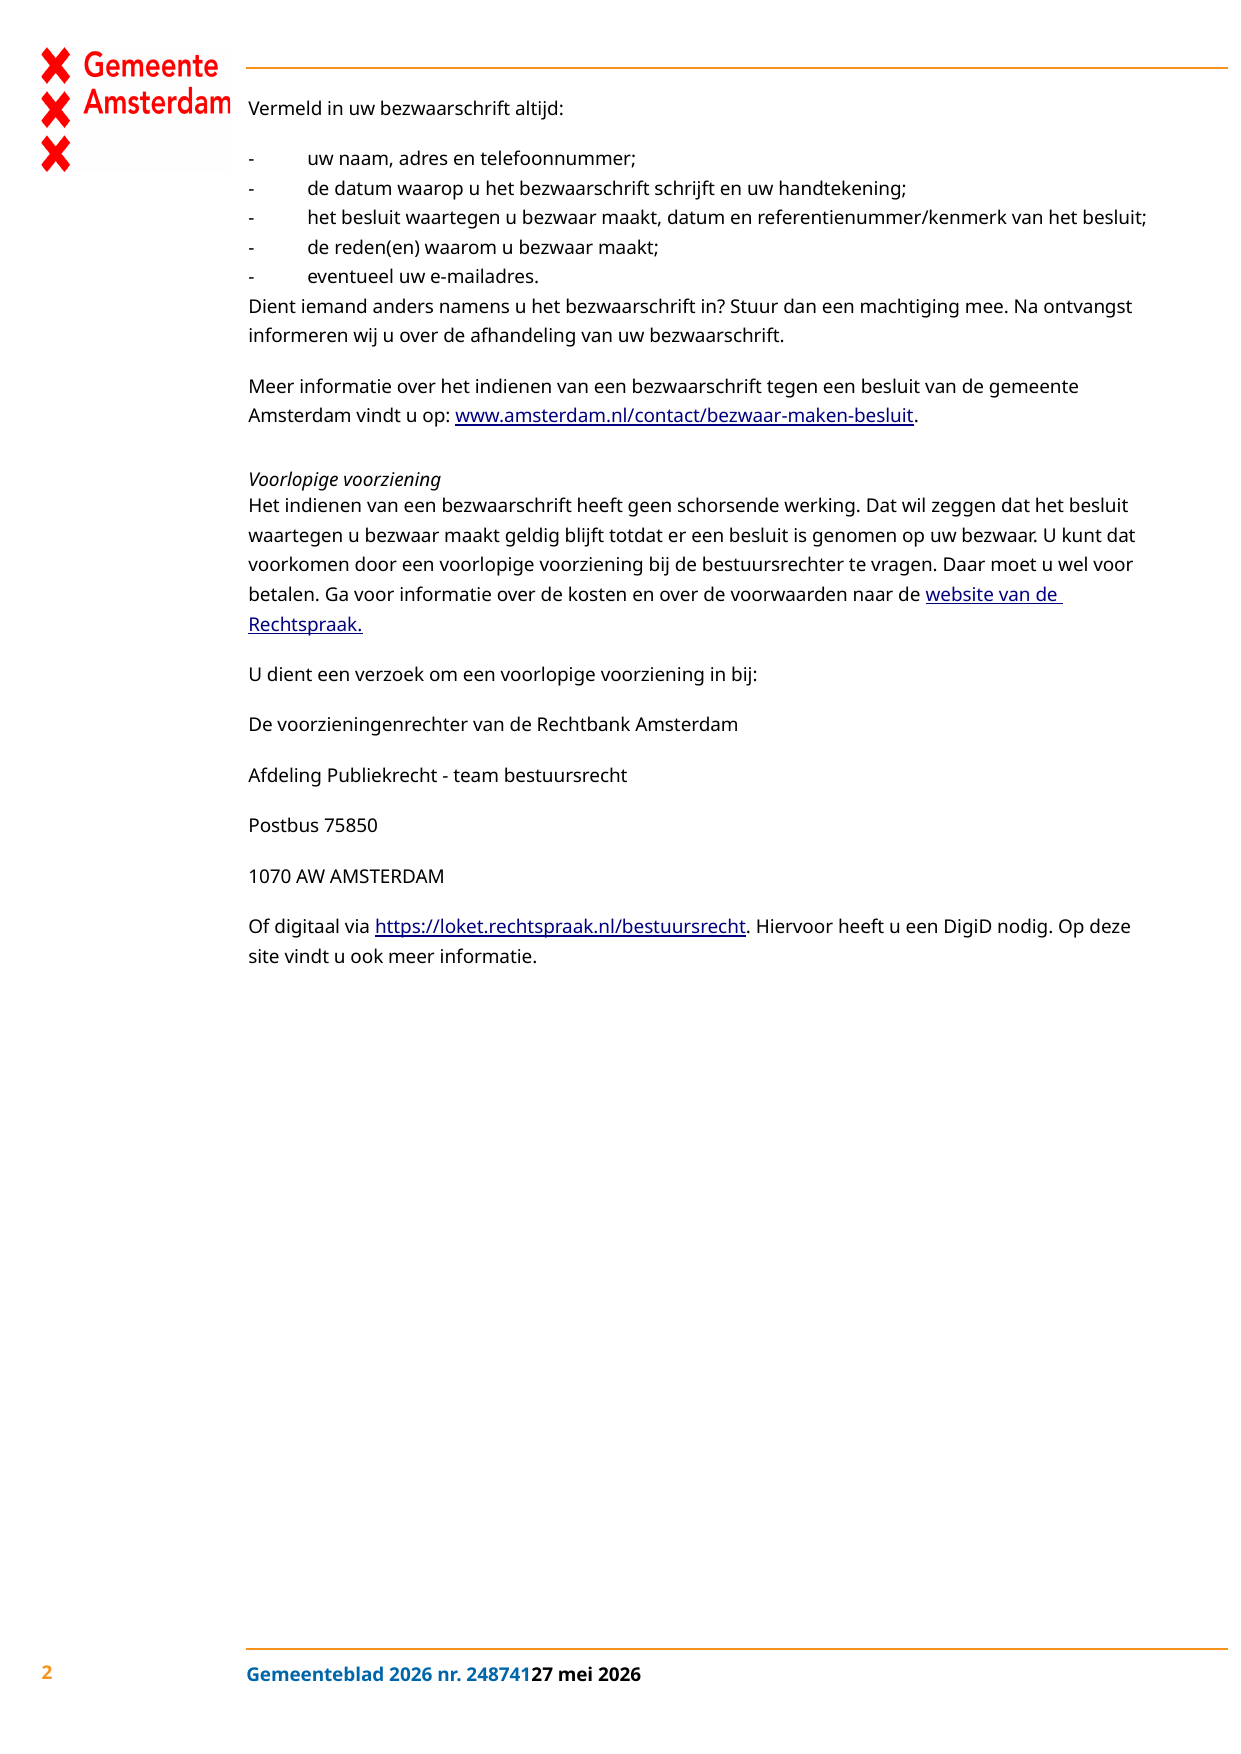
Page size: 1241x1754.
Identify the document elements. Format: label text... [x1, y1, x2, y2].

text Voorlopige voorziening [248, 467, 1152, 492]
text Of digitaal via https://loket.rechtspraak.nl/bestuursrecht. Hiervoor heeft u een DigiD nodig. Op deze site vindt u ook meer informatie. [248, 913, 1152, 968]
text Meer informatie over het indienen van een bezwaarschrift tegen een besluit van de gemeente Amsterdam vindt u op: www.amsterdam.nl/contact/bezwaar-maken-besluit. [248, 373, 1152, 428]
text Afdeling Publiekrecht - team bestuursrecht [248, 762, 1152, 788]
list de reden(en) waarom u bezwaar maakt; [248, 234, 1152, 260]
text Dient iemand anders namens u het bezwaarschrift in? Stuur dan een machtiging mee. Na ontvangst informeren wij u over de afhandeling van uw bezwaarschrift. [248, 293, 1152, 348]
text Postbus 75850 [248, 812, 1152, 838]
list de datum waarop u het bezwaarschrift schrijft en uw handtekening; [248, 175, 1152, 201]
list eventueel uw e-mailadres. [248, 263, 1152, 289]
list het besluit waartegen u bezwaar maakt, datum en referentienummer/kenmerk van het besluit; [248, 204, 1152, 230]
picture [41, 47, 231, 172]
text Het indienen van een bezwaarschrift heeft geen schorsende werking. Dat wil zeggen dat het besluit waartegen u bezwaar maakt geldig blijft totdat er een besluit is genomen op uw bezwaar. U kunt dat voorkomen door een voorlopige voorziening bij de bestuursrechter te vragen. Daar moet u wel voor betalen. Ga voor informatie over de kosten en over de voorwaarden naar de website van de Rechtspraak. [248, 492, 1152, 636]
text De voorzieningenrechter van de Rechtbank Amsterdam [248, 712, 1152, 737]
text U dient een verzoek om een voorlopige voorziening in bij: [248, 661, 1152, 687]
list uw naam, adres en telefoonnummer; [248, 145, 1152, 171]
text 1070 AW AMSTERDAM [248, 863, 1152, 888]
text Vermeld in uw bezwaarschrift altijd: [248, 95, 1152, 121]
